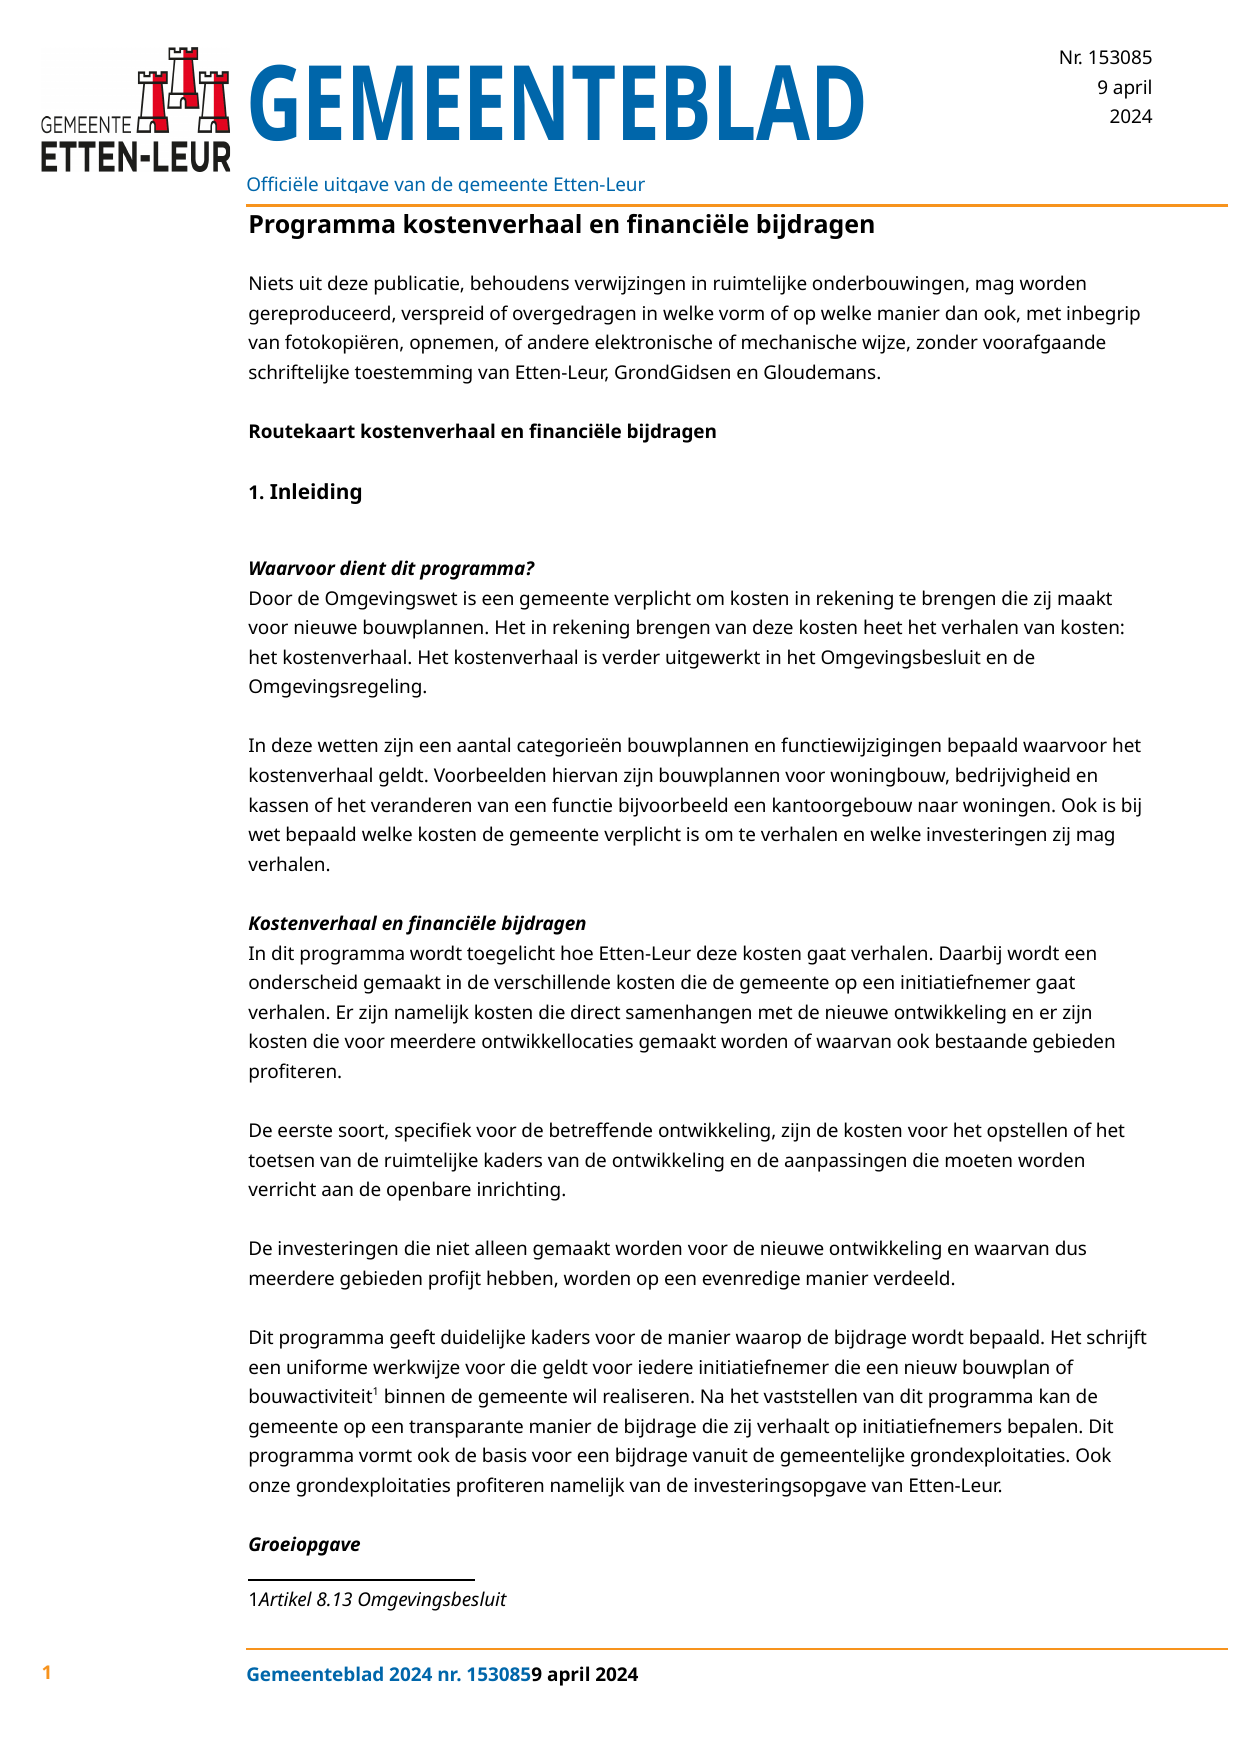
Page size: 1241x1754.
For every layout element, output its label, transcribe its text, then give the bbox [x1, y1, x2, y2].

text In dit programma wordt toegelicht hoe Etten-Leur deze kosten gaat verhalen. Daarbij wordt een onderscheid gemaakt in de verschillende kosten die de gemeente op een initiatiefnemer gaat verhalen. Er zijn namelijk kosten die direct samenhangen met de nieuwe ontwikkeling en er zijn kosten die voor meerdere ontwikkellocaties gemaakt worden of waarvan ook bestaande gebieden profiteren. [248, 940, 1152, 1084]
text 1. Inleiding [248, 477, 1152, 506]
text Artikel 8.13 Omgevingsbesluit [248, 1586, 1152, 1612]
text De investeringen die niet alleen gemaakt worden voor de nieuwe ontwikkeling en waarvan dus meerdere gebieden profijt hebben, worden op een evenredige manier verdeeld. [248, 1236, 1152, 1291]
text Routekaart kostenverhaal en financiële bijdragen [248, 418, 1152, 444]
text In deze wetten zijn een aantal categorieën bouwplannen en functiewijzigingen bepaald waarvoor het kostenverhaal geldt. Voorbeelden hiervan zijn bouwplannen voor woningbouw, bedrijvigheid en kassen of het veranderen van een functie bijvoorbeeld een kantoorgebouw naar woningen. Ook is bij wet bepaald welke kosten de gemeente verplicht is om te verhalen en welke investeringen zij mag verhalen. [248, 733, 1152, 877]
text Groeiopgave [248, 1531, 1152, 1557]
text Waarvoor dient dit programma? [248, 555, 1152, 581]
text Programma kostenverhaal en financiële bijdragen [248, 207, 1152, 241]
text Niets uit deze publicatie, behoudens verwijzingen in ruimtelijke onderbouwingen, mag worden gereproduceerd, verspreid of overgedragen in welke vorm of op welke manier dan ook, met inbegrip van fotokopiëren, opnemen, of andere elektronische of mechanische wijze, zonder voorafgaande schriftelijke toestemming van Etten-Leur, GrondGidsen en Gloudemans. [248, 270, 1152, 385]
text Door de Omgevingswet is een gemeente verplicht om kosten in rekening te brengen die zij maakt voor nieuwe bouwplannen. Het in rekening brengen van deze kosten heet het verhalen van kosten: het kostenverhaal. Het kostenverhaal is verder uitgewerkt in het Omgevingsbesluit en de Omgevingsregeling. [248, 585, 1152, 699]
text De eerste soort, specifiek voor de betreffende ontwikkeling, zijn de kosten voor het opstellen of het toetsen van de ruimtelijke kaders van de ontwikkeling en de aanpassingen die moeten worden verricht aan de openbare inrichting. [248, 1117, 1152, 1202]
picture [41, 47, 231, 172]
text Kostenverhaal en financiële bijdragen [248, 910, 1152, 936]
text Dit programma geeft duidelijke kaders voor de manier waarop de bijdrage wordt bepaald. Het schrijft een uniforme werkwijze voor die geldt voor iedere initiatiefnemer die een nieuw bouwplan of bouwactiviteit binnen de gemeente wil realiseren. Na het vaststellen van dit programma kan de gemeente op een transparante manier de bijdrage die zij verhaalt op initiatiefnemers bepalen. Dit programma vormt ook de basis voor een bijdrage vanuit de gemeentelijke grondexploitaties. Ook onze grondexploitaties profiteren namelijk van de investeringsopgave van Etten-Leur. [248, 1324, 1152, 1498]
